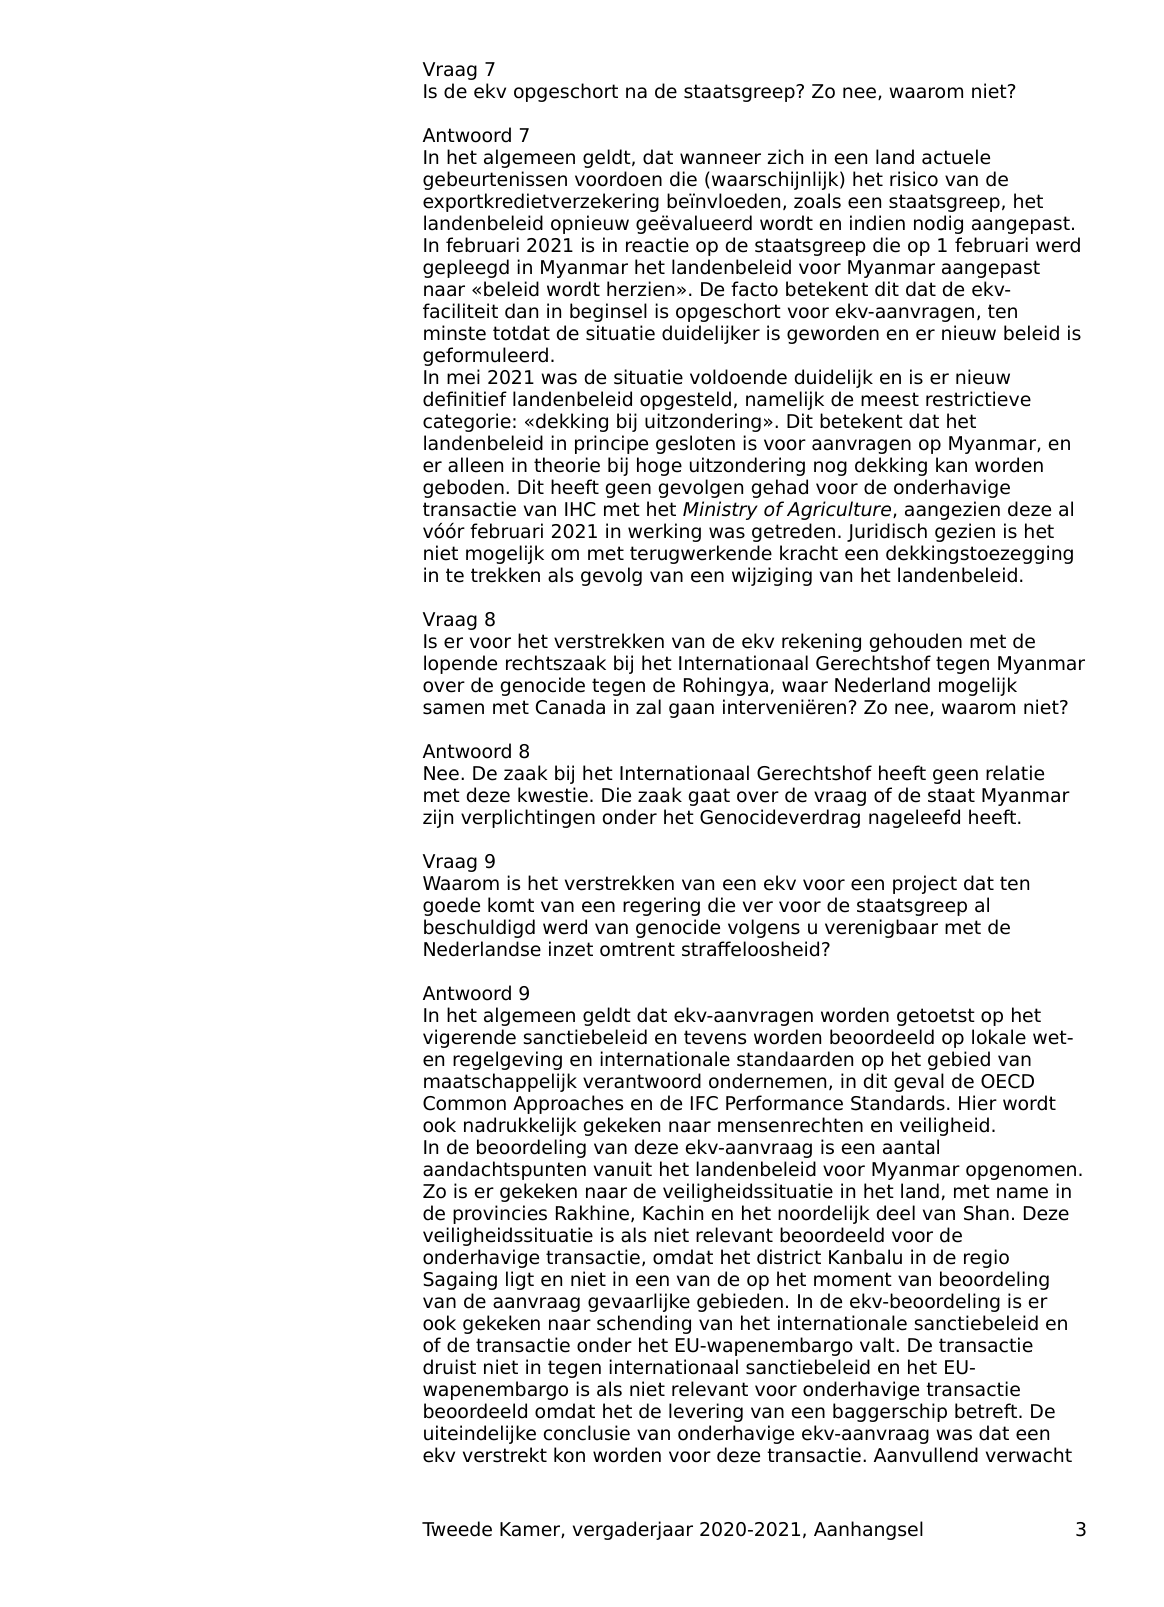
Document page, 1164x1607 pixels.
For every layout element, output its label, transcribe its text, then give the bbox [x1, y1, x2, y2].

text Vraag 8 [422, 609, 1087, 631]
text Waarom is het verstrekken van een ekv voor een project dat ten goede komt van een regering die ver voor de staatsgreep al beschuldigd werd van genocide volgens u verenigbaar met de Nederlandse inzet omtrent straffeloosheid? [422, 873, 1087, 961]
text Antwoord 7 [422, 125, 1087, 147]
text Is de ekv opgeschort na de staatsgreep? Zo nee, waarom niet? [422, 81, 1087, 103]
text Nee. De zaak bij het Internationaal Gerechtshof heeft geen relatie met deze kwestie. Die zaak gaat over de vraag of de staat Myanmar zijn verplichtingen onder het Genocideverdrag nageleefd heeft. [422, 763, 1087, 829]
text In mei 2021 was de situatie voldoende duidelijk en is er nieuw definitief landenbeleid opgesteld, namelijk de meest restrictieve categorie: «dekking bij uitzondering». Dit betekent dat het landenbeleid in principe gesloten is voor aanvragen op Myanmar, en er alleen in theorie bij hoge uitzondering nog dekking kan worden geboden. Dit heeft geen gevolgen gehad voor de onderhavige transactie van IHC met het Ministry of Agriculture, aangezien deze al vóór februari 2021 in werking was getreden. Juridisch gezien is het niet mogelijk om met terugwerkende kracht een dekkingstoezegging in te trekken als gevolg van een wijziging van het landenbeleid. [422, 367, 1087, 587]
text In het algemeen geldt dat ekv-aanvragen worden getoetst op het vigerende sanctiebeleid en tevens worden beoordeeld op lokale wet- en regelgeving en internationale standaarden op het gebied van maatschappelijk verantwoord ondernemen, in dit geval de OECD Common Approaches en de IFC Performance Standards. Hier wordt ook nadrukkelijk gekeken naar mensenrechten en veiligheid. [422, 1005, 1087, 1137]
text Vraag 9 [422, 851, 1087, 873]
text Antwoord 8 [422, 741, 1087, 763]
text Antwoord 9 [422, 983, 1087, 1005]
text Is er voor het verstrekken van de ekv rekening gehouden met de lopende rechtszaak bij het Internationaal Gerechtshof tegen Myanmar over de genocide tegen de Rohingya, waar Nederland mogelijk samen met Canada in zal gaan interveniëren? Zo nee, waarom niet? [422, 631, 1087, 719]
text Vraag 7 [422, 59, 1087, 81]
text In de beoordeling van deze ekv-aanvraag is een aantal aandachtspunten vanuit het landenbeleid voor Myanmar opgenomen. Zo is er gekeken naar de veiligheidssituatie in het land, met name in de provincies Rakhine, Kachin en het noordelijk deel van Shan. Deze veiligheidssituatie is als niet relevant beoordeeld voor de onderhavige transactie, omdat het district Kanbalu in de regio Sagaing ligt en niet in een van de op het moment van beoordeling van de aanvraag gevaarlijke gebieden. In de ekv-beoordeling is er ook gekeken naar schending van het internationale sanctiebeleid en of de transactie onder het EU-wapenembargo valt. De transactie druist niet in tegen internationaal sanctiebeleid en het EU-wapenembargo is als niet relevant voor onderhavige transactie beoordeeld omdat het de levering van een baggerschip betreft. De uiteindelijke conclusie van onderhavige ekv-aanvraag was dat een ekv verstrekt kon worden voor deze transactie. Aanvullend verwacht [422, 1137, 1087, 1467]
text In het algemeen geldt, dat wanneer zich in een land actuele gebeurtenissen voordoen die (waarschijnlijk) het risico van de exportkredietverzekering beïnvloeden, zoals een staatsgreep, het landenbeleid opnieuw geëvalueerd wordt en indien nodig aangepast. In februari 2021 is in reactie op de staatsgreep die op 1 februari werd gepleegd in Myanmar het landenbeleid voor Myanmar aangepast naar «beleid wordt herzien». De facto betekent dit dat de ekv-faciliteit dan in beginsel is opgeschort voor ekv-aanvragen, ten minste totdat de situatie duidelijker is geworden en er nieuw beleid is geformuleerd. [422, 147, 1087, 367]
